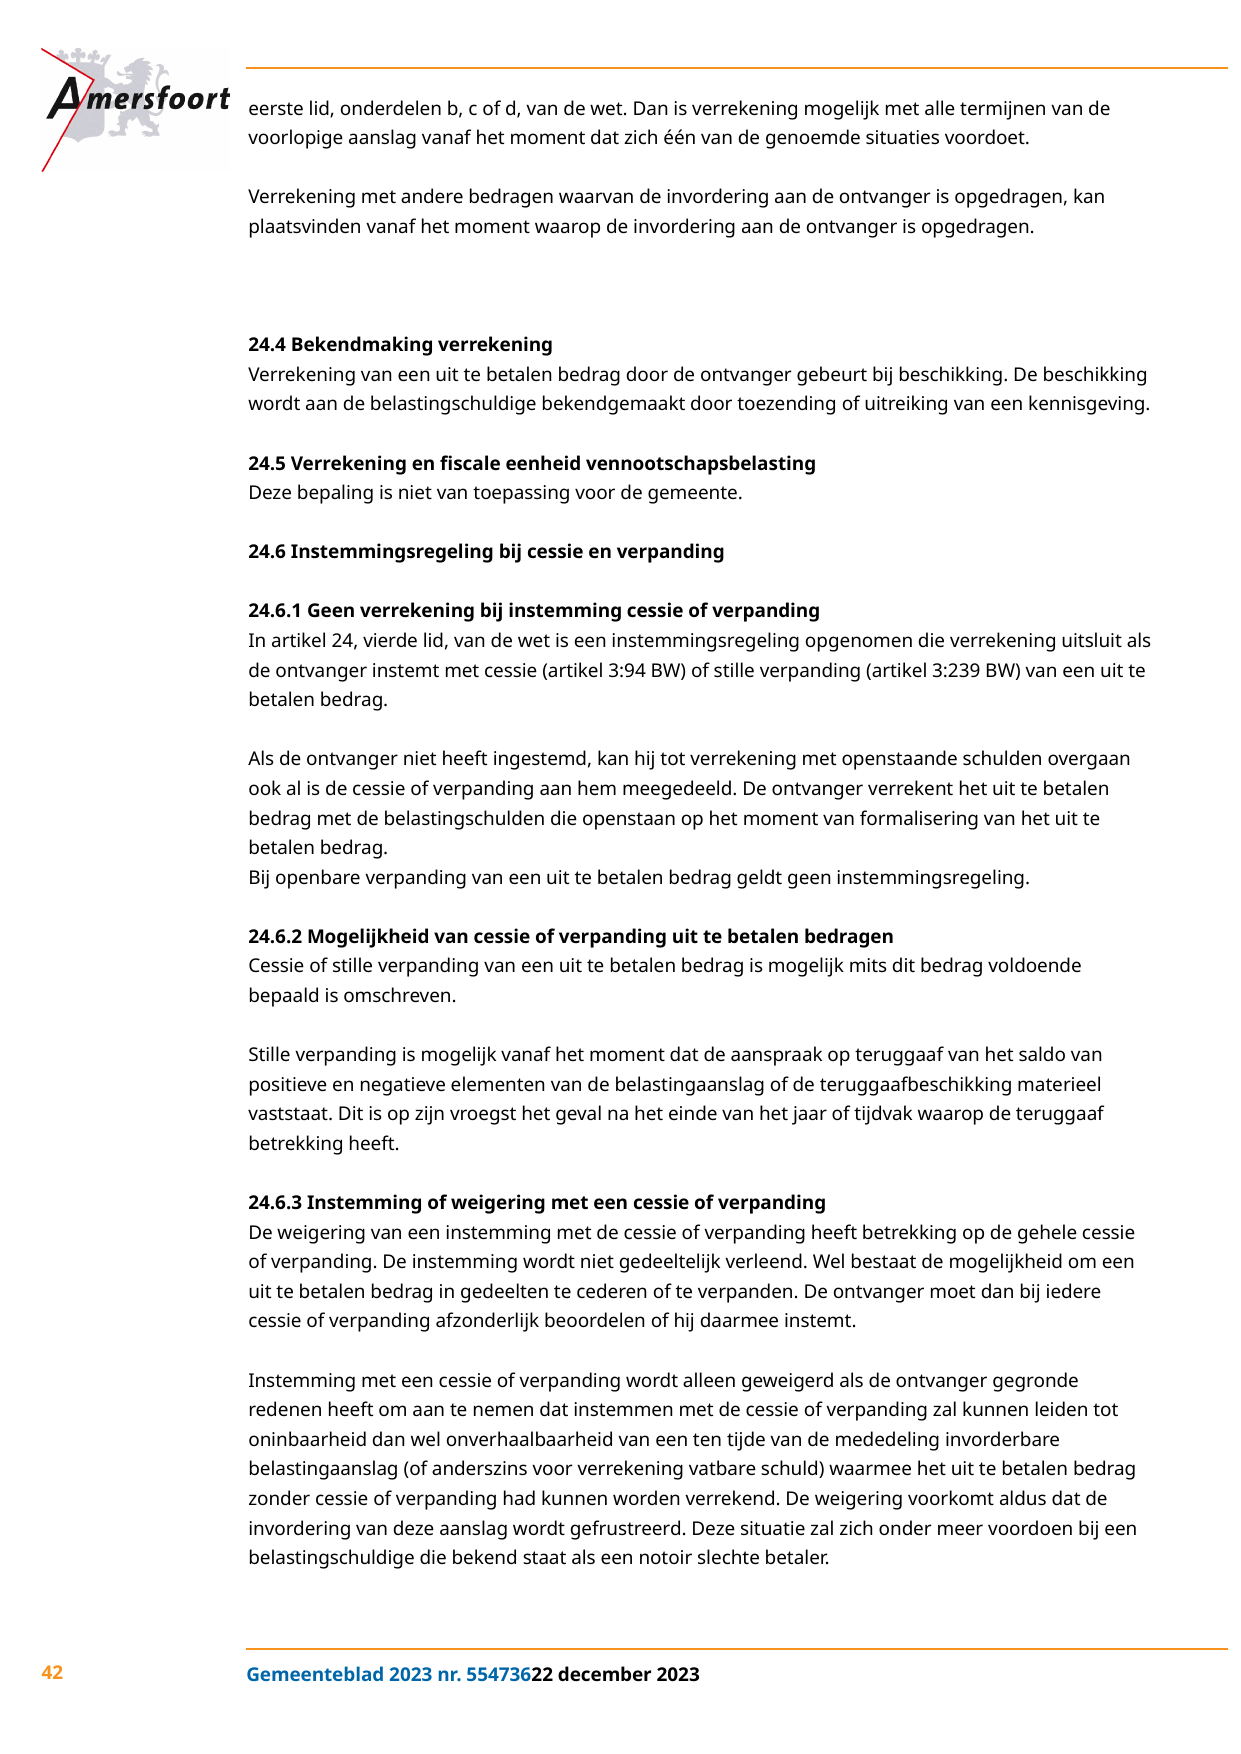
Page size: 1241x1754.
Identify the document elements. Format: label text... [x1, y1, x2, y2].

text Cessie of stille verpanding van een uit te betalen bedrag is mogelijk mits dit bedrag voldoende bepaald is omschreven. [248, 953, 1152, 1008]
text 24.6.1 Geen verrekening bij instemming cessie of verpanding [248, 598, 1152, 623]
text 24.4 Bekendmaking verrekening [248, 331, 1152, 357]
text 24.6.3 Instemming of weigering met een cessie of verpanding [248, 1189, 1152, 1215]
text Als de ontvanger niet heeft ingestemd, kan hij tot verrekening met openstaande schulden overgaan ook al is de cessie of verpanding aan hem meegedeeld. De ontvanger verrekent het uit te betalen bedrag met de belastingschulden die openstaan op het moment van formalisering van het uit te betalen bedrag. [248, 746, 1152, 860]
text 24.6 Instemmingsregeling bij cessie en verpanding [248, 538, 1152, 564]
picture [41, 47, 231, 172]
text Instemming met een cessie of verpanding wordt alleen geweigerd als de ontvanger gegronde redenen heeft om aan te nemen dat instemmen met de cessie of verpanding zal kunnen leiden tot oninbaarheid dan wel onverhaalbaarheid van een ten tijde van de mededeling invorderbare belastingaanslag (of anderszins voor verrekening vatbare schuld) waarmee het uit te betalen bedrag zonder cessie of verpanding had kunnen worden verrekend. De weigering voorkomt aldus dat de invordering van deze aanslag wordt gefrustreerd. Deze situatie zal zich onder meer voordoen bij een belastingschuldige die bekend staat als een notoir slechte betaler. [248, 1367, 1152, 1570]
text Verrekening van een uit te betalen bedrag door de ontvanger gebeurt bij beschikking. De beschikking wordt aan de belastingschuldige bekendgemaakt door toezending of uitreiking van een kennisgeving. [248, 361, 1152, 416]
text 24.5 Verrekening en fiscale eenheid vennootschapsbelasting [248, 450, 1152, 476]
text Stille verpanding is mogelijk vanaf het moment dat de aanspraak op teruggaaf van het saldo van positieve en negatieve elementen van de belastingaanslag of de teruggaafbeschikking materieel vaststaat. Dit is op zijn vroegst het geval na het einde van het jaar of tijdvak waarop de teruggaaf betrekking heeft. [248, 1041, 1152, 1156]
text Deze bepaling is niet van toepassing voor de gemeente. [248, 479, 1152, 505]
text In artikel 24, vierde lid, van de wet is een instemmingsregeling opgenomen die verrekening uitsluit als de ontvanger instemt met cessie (artikel 3:94 BW) of stille verpanding (artikel 3:239 BW) van een uit te betalen bedrag. [248, 627, 1152, 712]
text eerste lid, onderdelen b, c of d, van de wet. Dan is verrekening mogelijk met alle termijnen van de voorlopige aanslag vanaf het moment dat zich één van de genoemde situaties voordoet. [248, 95, 1152, 150]
text Verrekening met andere bedragen waarvan de invordering aan de ontvanger is opgedragen, kan plaatsvinden vanaf het moment waarop de invordering aan de ontvanger is opgedragen. [248, 183, 1152, 239]
text De weigering van een instemming met de cessie of verpanding heeft betrekking op de gehele cessie of verpanding. De instemming wordt niet gedeeltelijk verleend. Wel bestaat de mogelijkheid om een uit te betalen bedrag in gedeelten te cederen of te verpanden. De ontvanger moet dan bij iedere cessie of verpanding afzonderlijk beoordelen of hij daarmee instemt. [248, 1219, 1152, 1333]
text 24.6.2 Mogelijkheid van cessie of verpanding uit te betalen bedragen [248, 923, 1152, 949]
text Bij openbare verpanding van een uit te betalen bedrag geldt geen instemmingsregeling. [248, 864, 1152, 890]
